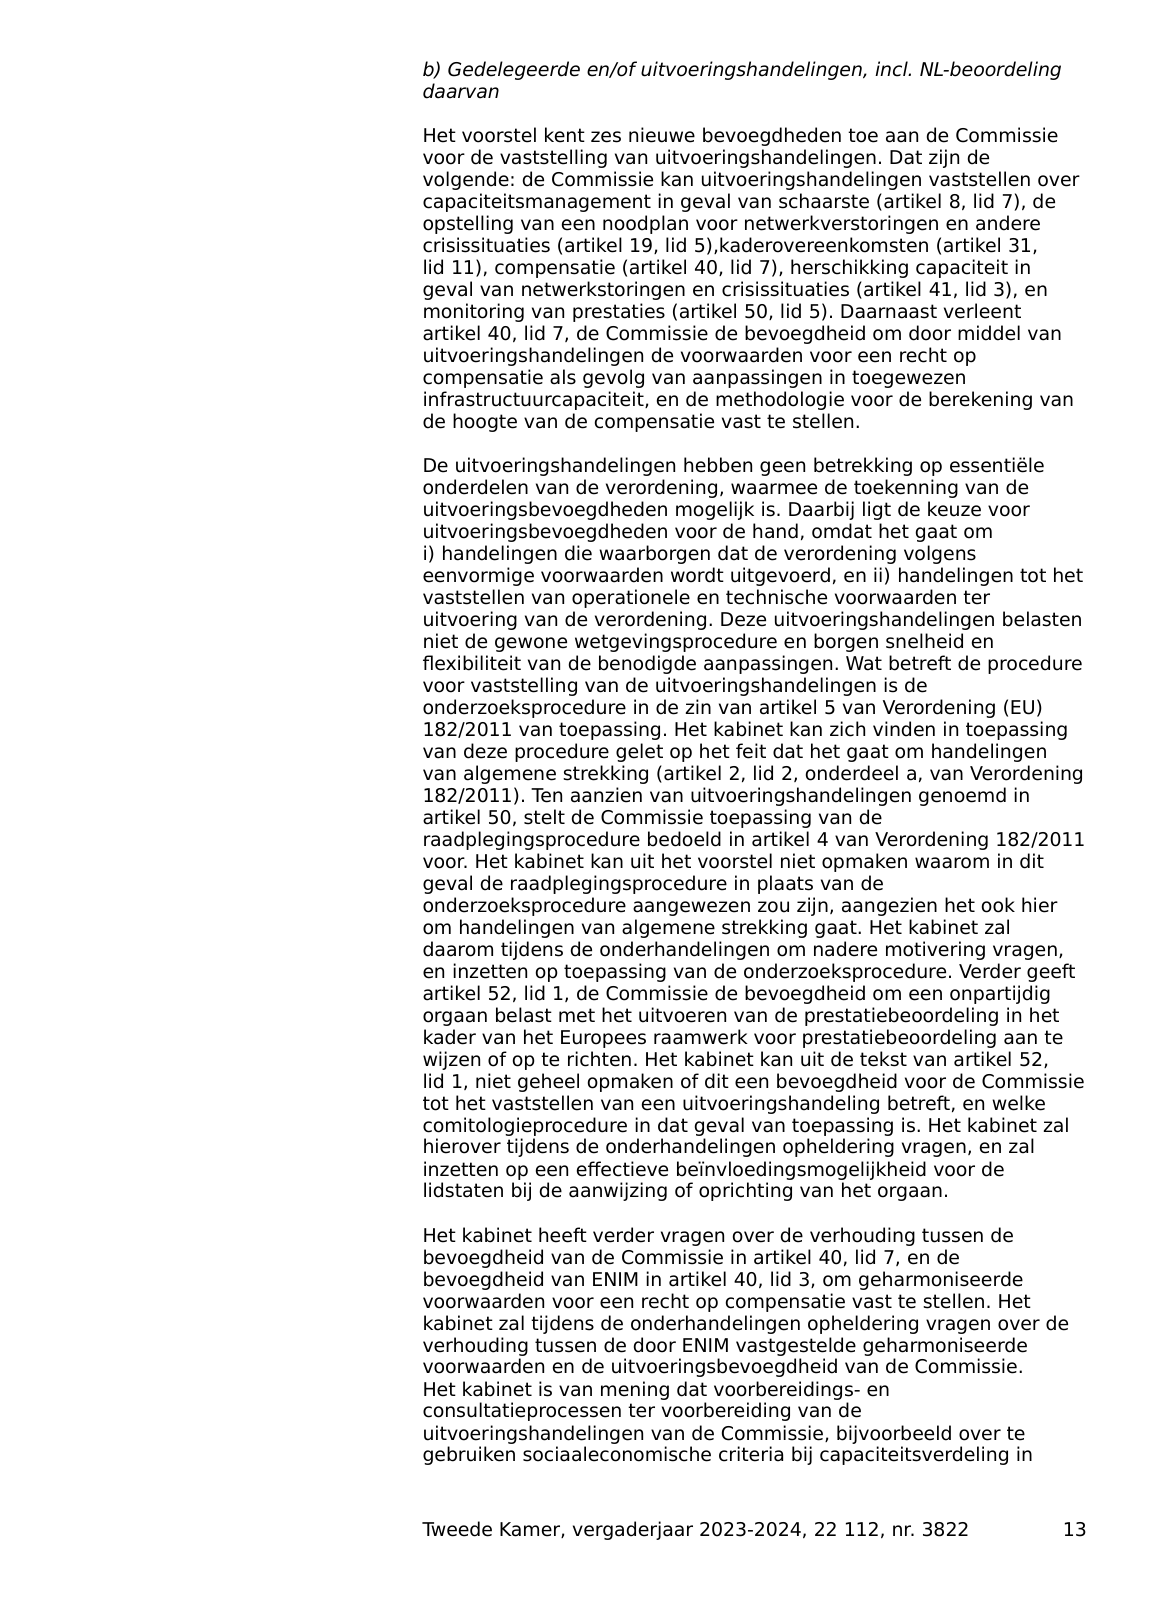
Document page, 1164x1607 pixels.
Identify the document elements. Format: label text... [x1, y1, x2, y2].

subtitle b) Gedelegeerde en/of uitvoeringshandelingen, incl. NL-beoordeling daarvan [422, 59, 1087, 103]
text Het kabinet heeft verder vragen over de verhouding tussen de bevoegdheid van de Commissie in artikel 40, lid 7, en de bevoegdheid van ENIM in artikel 40, lid 3, om geharmoniseerde voorwaarden voor een recht op compensatie vast te stellen. Het kabinet zal tijdens de onderhandelingen opheldering vragen over de verhouding tussen de door ENIM vastgestelde geharmoniseerde voorwaarden en de uitvoeringsbevoegdheid van de Commissie. [422, 1224, 1087, 1378]
text Het kabinet is van mening dat voorbereidings- en consultatieprocessen ter voorbereiding van de uitvoeringshandelingen van de Commissie, bijvoorbeeld over te gebruiken sociaaleconomische criteria bij capaciteitsverdeling in [422, 1378, 1087, 1466]
text De uitvoeringshandelingen hebben geen betrekking op essentiële onderdelen van de verordening, waarmee de toekenning van de uitvoeringsbevoegdheden mogelijk is. Daarbij ligt de keuze voor uitvoeringsbevoegdheden voor de hand, omdat het gaat om i) handelingen die waarborgen dat de verordening volgens eenvormige voorwaarden wordt uitgevoerd, en ii) handelingen tot het vaststellen van operationele en technische voorwaarden ter uitvoering van de verordening. Deze uitvoeringshandelingen belasten niet de gewone wetgevingsprocedure en borgen snelheid en flexibiliteit van de benodigde aanpassingen. Wat betreft de procedure voor vaststelling van de uitvoeringshandelingen is de onderzoeksprocedure in de zin van artikel 5 van Verordening (EU) 182/2011 van toepassing. Het kabinet kan zich vinden in toepassing van deze procedure gelet op het feit dat het gaat om handelingen van algemene strekking (artikel 2, lid 2, onderdeel a, van Verordening 182/2011). Ten aanzien van uitvoeringshandelingen genoemd in artikel 50, stelt de Commissie toepassing van de raadplegingsprocedure bedoeld in artikel 4 van Verordening 182/2011 voor. Het kabinet kan uit het voorstel niet opmaken waarom in dit geval de raadplegingsprocedure in plaats van de onderzoeksprocedure aangewezen zou zijn, aangezien het ook hier om handelingen van algemene strekking gaat. Het kabinet zal daarom tijdens de onderhandelingen om nadere motivering vragen, en inzetten op toepassing van de onderzoeksprocedure. Verder geeft artikel 52, lid 1, de Commissie de bevoegdheid om een onpartijdig orgaan belast met het uitvoeren van de prestatiebeoordeling in het kader van het Europees raamwerk voor prestatiebeoordeling aan te wijzen of op te richten. Het kabinet kan uit de tekst van artikel 52, lid 1, niet geheel opmaken of dit een bevoegdheid voor de Commissie tot het vaststellen van een uitvoeringshandeling betreft, en welke comitologieprocedure in dat geval van toepassing is. Het kabinet zal hierover tijdens de onderhandelingen opheldering vragen, en zal inzetten op een effectieve beïnvloedingsmogelijkheid voor de lidstaten bij de aanwijzing of oprichting van het orgaan. [422, 455, 1087, 1202]
text Het voorstel kent zes nieuwe bevoegdheden toe aan de Commissie voor de vaststelling van uitvoeringshandelingen. Dat zijn de volgende: de Commissie kan uitvoeringshandelingen vaststellen over capaciteitsmanagement in geval van schaarste (artikel 8, lid 7), de opstelling van een noodplan voor netwerkverstoringen en andere crisissituaties (artikel 19, lid 5),kaderovereenkomsten (artikel 31, lid 11), compensatie (artikel 40, lid 7), herschikking capaciteit in geval van netwerkstoringen en crisissituaties (artikel 41, lid 3), en monitoring van prestaties (artikel 50, lid 5). Daarnaast verleent artikel 40, lid 7, de Commissie de bevoegdheid om door middel van uitvoeringshandelingen de voorwaarden voor een recht op compensatie als gevolg van aanpassingen in toegewezen infrastructuurcapaciteit, en de methodologie voor de berekening van de hoogte van de compensatie vast te stellen. [422, 125, 1087, 433]
